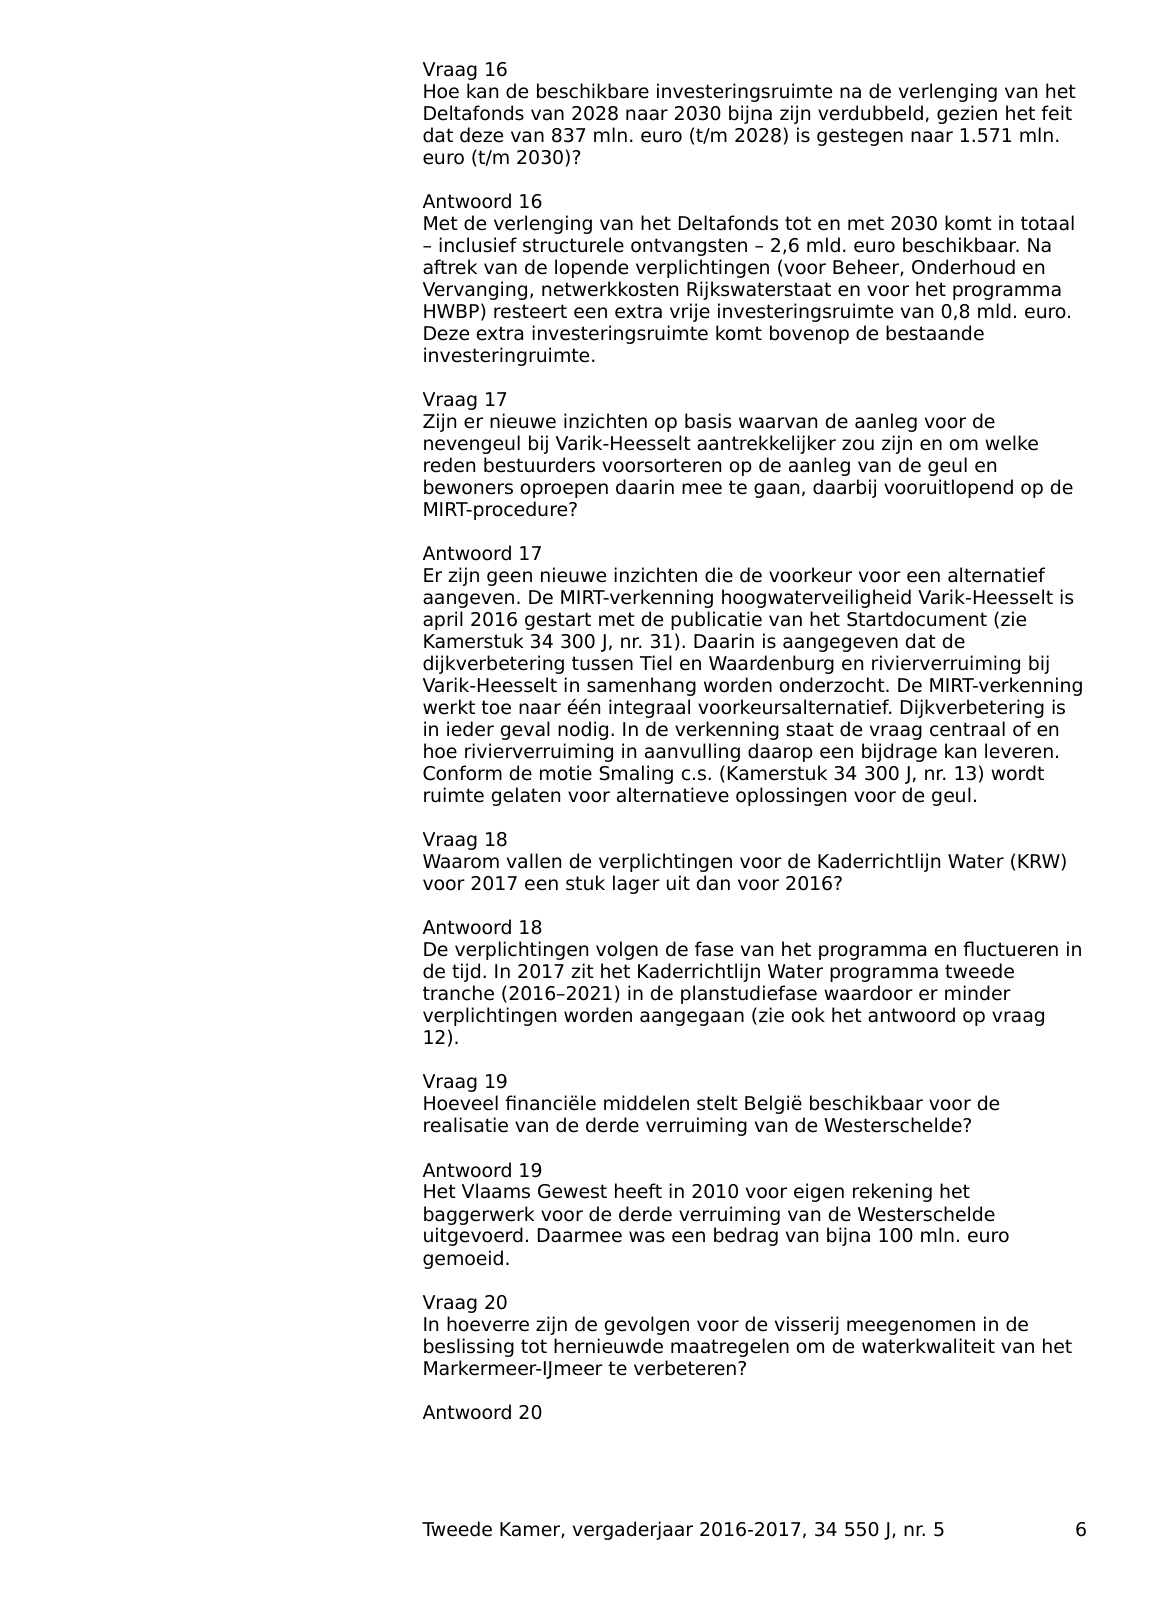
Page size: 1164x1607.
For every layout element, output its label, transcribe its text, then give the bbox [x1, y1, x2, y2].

text Antwoord 18 [422, 917, 1087, 939]
text Waarom vallen de verplichtingen voor de Kaderrichtlijn Water (KRW) voor 2017 een stuk lager uit dan voor 2016? [422, 851, 1087, 895]
text Vraag 19 [422, 1071, 1087, 1093]
text Hoe kan de beschikbare investeringsruimte na de verlenging van het Deltafonds van 2028 naar 2030 bijna zijn verdubbeld, gezien het feit dat deze van 837 mln. euro (t/m 2028) is gestegen naar 1.571 mln. euro (t/m 2030)? [422, 81, 1087, 169]
text De verplichtingen volgen de fase van het programma en fluctueren in de tijd. In 2017 zit het Kaderrichtlijn Water programma tweede tranche (2016–2021) in de planstudiefase waardoor er minder verplichtingen worden aangegaan (zie ook het antwoord op vraag 12). [422, 939, 1087, 1049]
text Met de verlenging van het Deltafonds tot en met 2030 komt in totaal – inclusief structurele ontvangsten – 2,6 mld. euro beschikbaar. Na aftrek van de lopende verplichtingen (voor Beheer, Onderhoud en Vervanging, netwerkkosten Rijkswaterstaat en voor het programma HWBP) resteert een extra vrije investeringsruimte van 0,8 mld. euro. Deze extra investeringsruimte komt bovenop de bestaande investeringruimte. [422, 213, 1087, 367]
text Zijn er nieuwe inzichten op basis waarvan de aanleg voor de nevengeul bij Varik-Heesselt aantrekkelijker zou zijn en om welke reden bestuurders voorsorteren op de aanleg van de geul en bewoners oproepen daarin mee te gaan, daarbij vooruitlopend op de MIRT-procedure? [422, 411, 1087, 521]
text Antwoord 17 [422, 543, 1087, 565]
text In hoeverre zijn de gevolgen voor de visserij meegenomen in de beslissing tot hernieuwde maatregelen om de waterkwaliteit van het Markermeer-IJmeer te verbeteren? [422, 1313, 1087, 1379]
text Er zijn geen nieuwe inzichten die de voorkeur voor een alternatief aangeven. De MIRT-verkenning hoogwaterveiligheid Varik-Heesselt is april 2016 gestart met de publicatie van het Startdocument (zie Kamerstuk 34 300 J, nr. 31). Daarin is aangegeven dat de dijkverbetering tussen Tiel en Waardenburg en rivierverruiming bij Varik-Heesselt in samenhang worden onderzocht. De MIRT-verkenning werkt toe naar één integraal voorkeursalternatief. Dijkverbetering is in ieder geval nodig. In de verkenning staat de vraag centraal of en hoe rivierverruiming in aanvulling daarop een bijdrage kan leveren. Conform de motie Smaling c.s. (Kamerstuk 34 300 J, nr. 13) wordt ruimte gelaten voor alternatieve oplossingen voor de geul. [422, 565, 1087, 807]
text Het Vlaams Gewest heeft in 2010 voor eigen rekening het baggerwerk voor de derde verruiming van de Westerschelde uitgevoerd. Daarmee was een bedrag van bijna 100 mln. euro gemoeid. [422, 1181, 1087, 1269]
text Vraag 16 [422, 59, 1087, 81]
text Vraag 20 [422, 1292, 1087, 1313]
text Antwoord 20 [422, 1402, 1087, 1424]
text Antwoord 19 [422, 1159, 1087, 1181]
text Vraag 17 [422, 389, 1087, 411]
text Hoeveel financiële middelen stelt België beschikbaar voor de realisatie van de derde verruiming van de Westerschelde? [422, 1093, 1087, 1137]
text Antwoord 16 [422, 191, 1087, 213]
text Vraag 18 [422, 829, 1087, 851]
